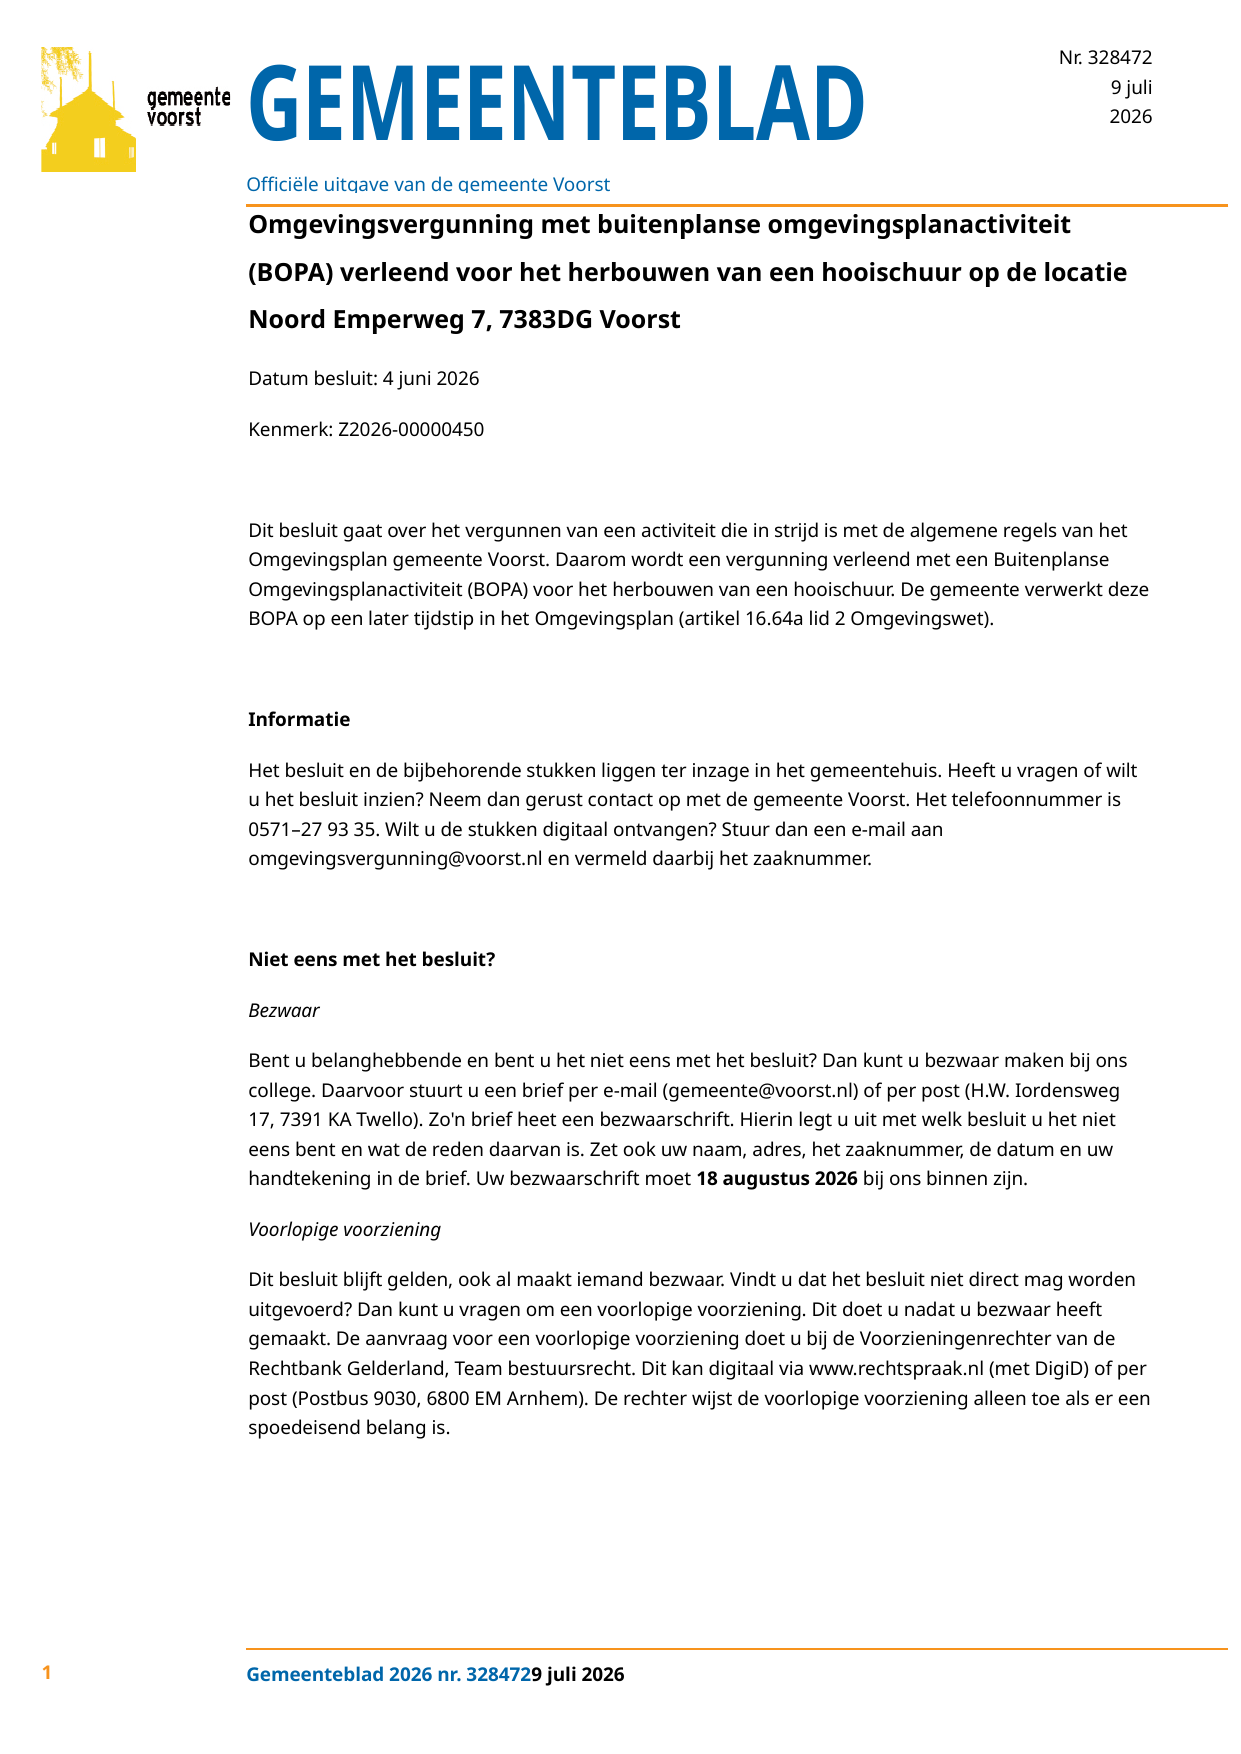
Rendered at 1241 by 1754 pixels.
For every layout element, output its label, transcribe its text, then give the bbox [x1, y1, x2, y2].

text Niet eens met het besluit? [248, 946, 1152, 972]
text Dit besluit gaat over het vergunnen van een activiteit die in strijd is met de algemene regels van het Omgevingsplan gemeente Voorst. Daarom wordt een vergunning verleend met een Buitenplanse Omgevingsplanactiviteit (BOPA) voor het herbouwen van een hooischuur. De gemeente verwerkt deze BOPA op een later tijdstip in het Omgevingsplan (artikel 16.64a lid 2 Omgevingswet). [248, 517, 1152, 631]
text Bezwaar [248, 997, 1152, 1022]
text Bent u belanghebbende en bent u het niet eens met het besluit? Dan kunt u bezwaar maken bij ons college. Daarvoor stuurt u een brief per e-mail (gemeente@voorst.nl) of per post (H.W. Iordensweg 17, 7391 KA Twello). Zo'n brief heet een bezwaarschrift. Hierin legt u uit met welk besluit u het niet eens bent en wat de reden daarvan is. Zet ook uw naam, adres, het zaaknummer, de datum en uw handtekening in de brief. Uw bezwaarschrift moet 18 augustus 2026 bij ons binnen zijn. [248, 1047, 1152, 1191]
text Voorlopige voorziening [248, 1216, 1152, 1242]
text Dit besluit blijft gelden, ook al maakt iemand bezwaar. Vindt u dat het besluit niet direct mag worden uitgevoerd? Dan kunt u vragen om een voorlopige voorziening. Dit doet u nadat u bezwaar heeft gemaakt. De aanvraag voor een voorlopige voorziening doet u bij de Voorzieningenrechter van de Rechtbank Gelderland, Team bestuursrecht. Dit kan digitaal via www.rechtspraak.nl (met DigiD) of per post (Postbus 9030, 6800 EM Arnhem). De rechter wijst de voorlopige voorziening alleen toe als er een spoedeisend belang is. [248, 1266, 1152, 1440]
text Datum besluit: 4 juni 2026 [248, 366, 1152, 391]
text Informatie [248, 706, 1152, 732]
text Het besluit en de bijbehorende stukken liggen ter inzage in het gemeentehuis. Heeft u vragen of wilt u het besluit inzien? Neem dan gerust contact op met de gemeente Voorst. Het telefoonnummer is 0571–27 93 35. Wilt u de stukken digitaal ontvangen? Stuur dan een e-mail aan omgevingsvergunning@voorst.nl en vermeld daarbij het zaaknummer. [248, 757, 1152, 871]
text Kenmerk: Z2026-00000450 [248, 416, 1152, 442]
text Omgevingsvergunning met buitenplanse omgevingsplanactiviteit (BOPA) verleend voor het herbouwen van een hooischuur op de locatie Noord Emperweg 7, 7383DG Voorst [248, 207, 1152, 336]
picture [41, 47, 231, 172]
